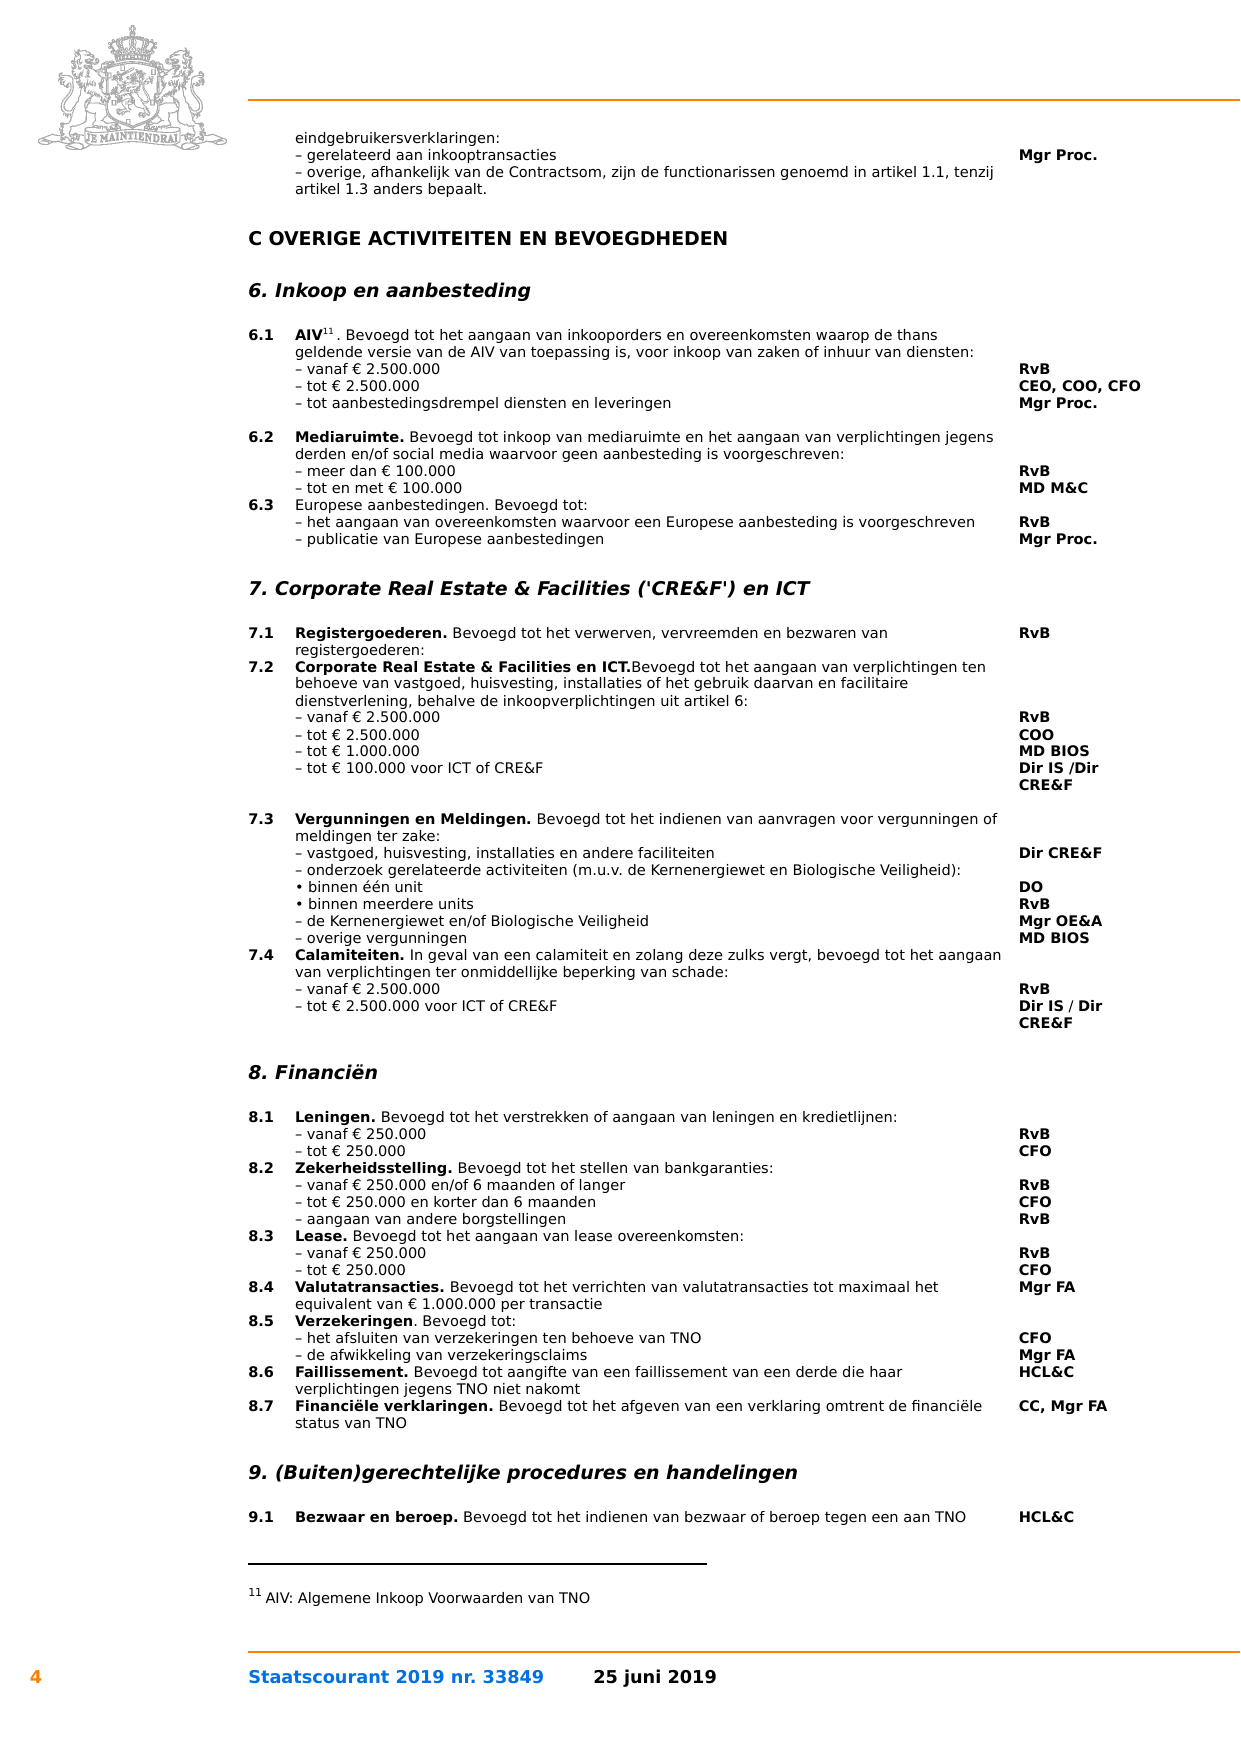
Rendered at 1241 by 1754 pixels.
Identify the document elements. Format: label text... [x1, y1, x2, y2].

table_cell RvB [1013, 709, 1163, 726]
table_cell eindgebruikersverklaringen: [289, 130, 1012, 147]
table_cell – publicatie van Europese aanbestedingen [289, 531, 1012, 547]
table_cell [248, 164, 289, 198]
table_cell [248, 1126, 289, 1143]
table_cell [248, 1245, 289, 1262]
table_cell – het afsluiten van verzekeringen ten behoeve van TNO [289, 1330, 1012, 1347]
table_cell – tot € 1.000.000 [289, 743, 1012, 760]
table_cell Mediaruimte. Bevoegd tot inkoop van mediaruimte en het aangaan van verplichtingen jegens derden en/of social media waarvoor geen aanbesteding is voorgeschreven: [289, 429, 1012, 463]
table_cell [248, 1211, 289, 1228]
table_cell – aangaan van andere borgstellingen [289, 1211, 1012, 1228]
table_cell [248, 862, 289, 879]
table_cell [248, 412, 289, 429]
table_cell [248, 998, 289, 1032]
table_cell [248, 531, 289, 547]
table_header HCL&C [1013, 1509, 1163, 1526]
table_cell – gerelateerd aan inkooptransacties [289, 147, 1012, 164]
table_cell 8.7 [248, 1398, 289, 1432]
table_cell [1013, 1160, 1163, 1177]
table_cell [248, 760, 289, 794]
table_cell [1013, 794, 1163, 811]
table_cell [248, 709, 289, 726]
table_cell [1013, 429, 1163, 463]
table_cell – overige vergunningen [289, 930, 1012, 947]
table_cell [248, 896, 289, 913]
table_cell Mgr FA [1013, 1279, 1163, 1313]
table_cell [1013, 1313, 1163, 1330]
table_cell [248, 913, 289, 930]
table_cell Corporate Real Estate & Facilities en ICT.Bevoegd tot het aangaan van verplichtingen ten behoeve van vastgoed, huisvesting, installaties of het gebruik daarvan en facilitaire dienstverlening, behalve de inkoopverplichtingen uit artikel 6: [289, 659, 1012, 709]
table_cell RvB [1013, 1177, 1163, 1194]
table_cell CFO [1013, 1194, 1163, 1211]
table_cell – vanaf € 2.500.000 [289, 361, 1012, 378]
table_cell CFO [1013, 1143, 1163, 1160]
table_cell – tot € 2.500.000 [289, 378, 1012, 395]
table_cell [1013, 130, 1163, 147]
table_cell [1013, 862, 1163, 879]
table_cell CC, Mgr FA [1013, 1398, 1163, 1432]
table_cell – vanaf € 250.000 [289, 1126, 1012, 1143]
table_cell 7.2 [248, 659, 289, 709]
table_cell – tot aanbestedingsdrempel diensten en leveringen [289, 395, 1012, 412]
table_cell DO [1013, 879, 1163, 896]
table_cell [1013, 659, 1163, 709]
table_cell [248, 378, 289, 395]
table_cell – tot en met € 100.000 [289, 480, 1012, 497]
subtitle 7. Corporate Real Estate & Facilities ('CRE&F') en ICT [248, 577, 1163, 599]
table_cell Mgr Proc. [1013, 147, 1163, 164]
table_cell – meer dan € 100.000 [289, 463, 1012, 479]
table_cell – vanaf € 2.500.000 [289, 709, 1012, 726]
table_cell Zekerheidsstelling. Bevoegd tot het stellen van bankgaranties: [289, 1160, 1012, 1177]
table_cell Mgr Proc. [1013, 395, 1163, 412]
table_cell RvB [1013, 1211, 1163, 1228]
table_cell [248, 930, 289, 947]
table_cell HCL&C [1013, 1364, 1163, 1398]
table_cell [248, 395, 289, 412]
table_cell RvB [1013, 981, 1163, 998]
table_header AIV. Bevoegd tot het aangaan van inkooporders en overeenkomsten waarop de thans geldende versie van de AIV van toepassing is, voor inkoop van zaken of inhuur van diensten: [289, 327, 1012, 361]
table_cell [248, 463, 289, 479]
table_cell • binnen meerdere units [289, 896, 1012, 913]
subtitle 6. Inkoop en aanbesteding [248, 280, 1163, 302]
table_cell – vanaf € 2.500.000 [289, 981, 1012, 998]
table_cell [1013, 811, 1163, 845]
table_cell [248, 743, 289, 760]
table_cell CFO [1013, 1330, 1163, 1347]
table_cell Vergunningen en Meldingen. Bevoegd tot het indienen van aanvragen voor vergunningen of meldingen ter zake: [289, 811, 1012, 845]
table_cell Europese aanbestedingen. Bevoegd tot: [289, 497, 1012, 513]
table_cell – vanaf € 250.000 en/of 6 maanden of langer [289, 1177, 1012, 1194]
table_cell [1013, 164, 1163, 198]
table_cell [248, 1177, 289, 1194]
table_cell CEO, COO, CFO [1013, 378, 1163, 395]
table_cell Faillissement. Bevoegd tot aangifte van een faillissement van een derde die haar verplichtingen jegens TNO niet nakomt [289, 1364, 1012, 1398]
table_cell – tot € 2.500.000 voor ICT of CRE&F [289, 998, 1012, 1032]
table_header [1013, 1109, 1163, 1126]
table_cell • binnen één unit [289, 879, 1012, 896]
table_cell – vastgoed, huisvesting, installaties en andere faciliteiten [289, 845, 1012, 862]
subtitle C OVERIGE ACTIVITEITEN EN BEVOEGDHEDEN [248, 228, 1163, 250]
table_cell [248, 514, 289, 531]
table_cell [1013, 947, 1163, 981]
table_header [1013, 327, 1163, 361]
table_cell [289, 412, 1012, 429]
table_cell [248, 981, 289, 998]
table_cell 8.6 [248, 1364, 289, 1398]
table_cell [248, 1143, 289, 1160]
table_cell [1013, 1228, 1163, 1245]
table_cell 6.2 [248, 429, 289, 463]
table_cell MD BIOS [1013, 930, 1163, 947]
table_cell – tot € 250.000 [289, 1262, 1012, 1279]
table_cell Calamiteiten. In geval van een calamiteit en zolang deze zulks vergt, bevoegd tot het aangaan van verplichtingen ter onmiddellijke beperking van schade: [289, 947, 1012, 981]
table_cell Dir CRE&F [1013, 845, 1163, 862]
picture [38, 25, 227, 150]
table_cell – tot € 250.000 [289, 1143, 1012, 1160]
table_cell – de afwikkeling van verzekeringsclaims [289, 1347, 1012, 1364]
table_cell RvB [1013, 1245, 1163, 1262]
table_cell Mgr OE&A [1013, 913, 1163, 930]
table_cell [248, 1347, 289, 1364]
table_cell [248, 361, 289, 378]
table_cell Mgr Proc. [1013, 531, 1163, 547]
table_cell 8.4 [248, 1279, 289, 1313]
table_cell [248, 147, 289, 164]
table_cell [248, 1330, 289, 1347]
table_cell [248, 845, 289, 862]
table_cell 7.3 [248, 811, 289, 845]
table_cell 8.3 [248, 1228, 289, 1245]
table_cell [248, 130, 289, 147]
table_cell CFO [1013, 1262, 1163, 1279]
table_cell – de Kernenergiewet en/of Biologische Veiligheid [289, 913, 1012, 930]
table_cell Verzekeringen. Bevoegd tot: [289, 1313, 1012, 1330]
table_cell – tot € 100.000 voor ICT of CRE&F [289, 760, 1012, 794]
table_header Registergoederen. Bevoegd tot het verwerven, vervreemden en bezwaren van registergoederen: [289, 625, 1012, 658]
table_cell 6.3 [248, 497, 289, 513]
table_header Bezwaar en beroep. Bevoegd tot het indienen van bezwaar of beroep tegen een aan TNO [289, 1509, 1012, 1526]
table_cell MD BIOS [1013, 743, 1163, 760]
subtitle 8. Financiën [248, 1062, 1163, 1084]
table_cell – het aangaan van overeenkomsten waarvoor een Europese aanbesteding is voorgeschreven [289, 514, 1012, 531]
table_cell [248, 794, 289, 811]
table_cell [1013, 497, 1163, 513]
table_cell – tot € 2.500.000 [289, 726, 1012, 743]
table_header RvB [1013, 625, 1163, 658]
table_cell RvB [1013, 514, 1163, 531]
table_header 9.1 [248, 1509, 289, 1526]
table_header Leningen. Bevoegd tot het verstrekken of aangaan van leningen en kredietlijnen: [289, 1109, 1012, 1126]
table_cell [248, 480, 289, 497]
table_cell RvB [1013, 1126, 1163, 1143]
subtitle 9. (Buiten)gerechtelijke procedures en handelingen [248, 1462, 1163, 1483]
table_cell [248, 879, 289, 896]
table_cell [248, 726, 289, 743]
table_cell COO [1013, 726, 1163, 743]
table_cell Valutatransacties. Bevoegd tot het verrichten van valutatransacties tot maximaal het equivalent van € 1.000.000 per transactie [289, 1279, 1012, 1313]
table_cell – vanaf € 250.000 [289, 1245, 1012, 1262]
table_header 7.1 [248, 625, 289, 658]
table_cell [248, 1262, 289, 1279]
table_cell – onderzoek gerelateerde activiteiten (m.u.v. de Kernenergiewet en Biologische Veiligheid): [289, 862, 1012, 879]
table_cell Dir IS /Dir CRE&F [1013, 760, 1163, 794]
table_cell Mgr FA [1013, 1347, 1163, 1364]
table_cell Financiële verklaringen. Bevoegd tot het afgeven van een verklaring omtrent de financiële status van TNO [289, 1398, 1012, 1432]
table_cell Dir IS / Dir CRE&F [1013, 998, 1163, 1032]
table_cell 8.5 [248, 1313, 289, 1330]
table_cell RvB [1013, 463, 1163, 479]
table_cell RvB [1013, 896, 1163, 913]
table_cell RvB [1013, 361, 1163, 378]
table_cell Lease. Bevoegd tot het aangaan van lease overeenkomsten: [289, 1228, 1012, 1245]
table_cell – tot € 250.000 en korter dan 6 maanden [289, 1194, 1012, 1211]
table_cell 8.2 [248, 1160, 289, 1177]
table_cell [289, 794, 1012, 811]
table_header 8.1 [248, 1109, 289, 1126]
table_cell [1013, 412, 1163, 429]
table_header 6.1 [248, 327, 289, 361]
table_cell [248, 1194, 289, 1211]
table_cell MD M&C [1013, 480, 1163, 497]
table_cell 7.4 [248, 947, 289, 981]
table_cell – overige, afhankelijk van de Contractsom, zijn de functionarissen genoemd in artikel 1.1, tenzij artikel 1.3 anders bepaalt. [289, 164, 1012, 198]
